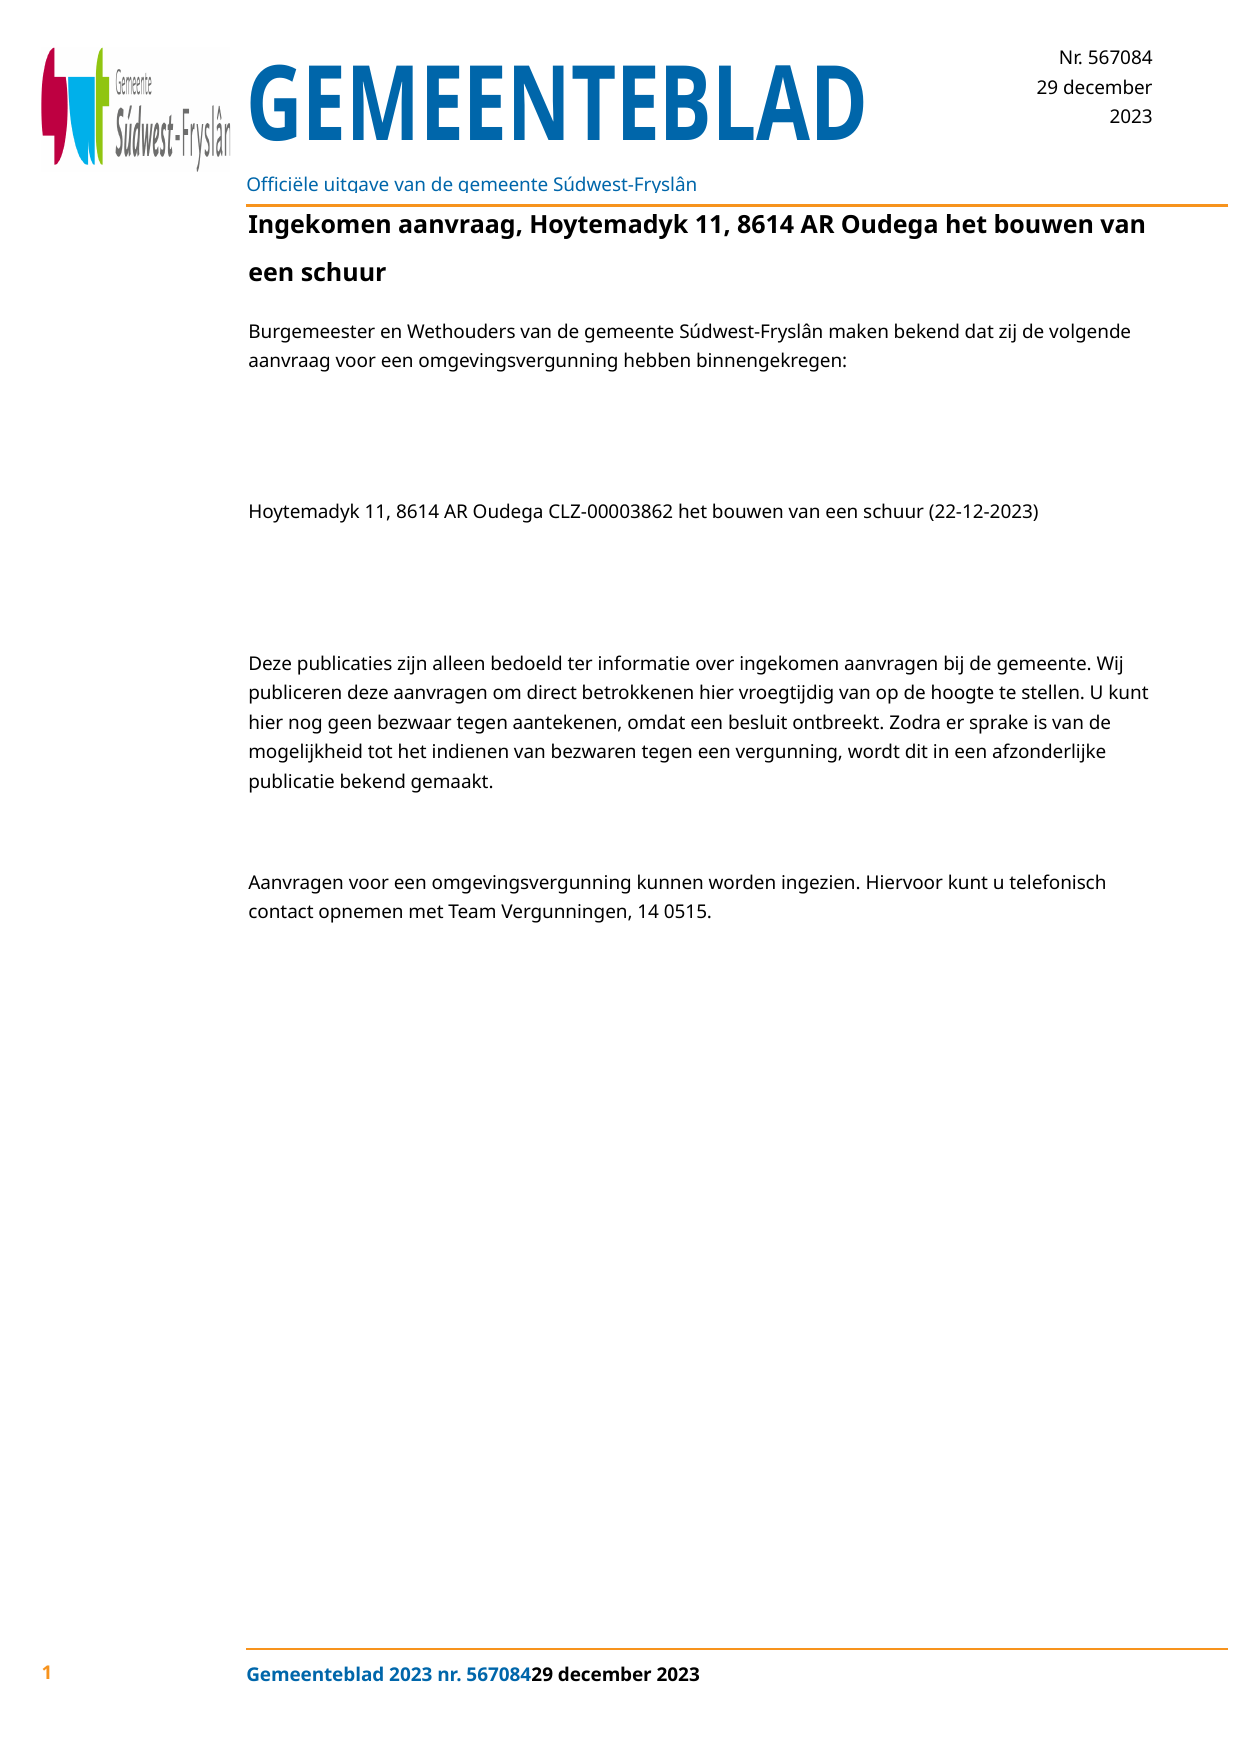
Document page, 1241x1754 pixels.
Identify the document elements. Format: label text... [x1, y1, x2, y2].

text Deze publicaties zijn alleen bedoeld ter informatie over ingekomen aanvragen bij de gemeente. Wij publiceren deze aanvragen om direct betrokkenen hier vroegtijdig van op de hoogte te stellen. U kunt hier nog geen bezwaar tegen aantekenen, omdat een besluit ontbreekt. Zodra er sprake is van de mogelijkheid tot het indienen van bezwaren tegen een vergunning, wordt dit in een afzonderlijke publicatie bekend gemaakt. [248, 650, 1152, 794]
text Ingekomen aanvraag, Hoytemadyk 11, 8614 AR Oudega het bouwen van een schuur [248, 207, 1152, 288]
text Aanvragen voor een omgevingsvergunning kunnen worden ingezien. Hiervoor kunt u telefonisch contact opnemen met Team Vergunningen, 14 0515. [248, 869, 1152, 924]
text Hoytemadyk 11, 8614 AR Oudega CLZ-00003862 het bouwen van een schuur (22-12-2023) [248, 499, 1152, 524]
text Burgemeester en Wethouders van de gemeente Súdwest-Fryslân maken bekend dat zij de volgende aanvraag voor een omgevingsvergunning hebben binnengekregen: [248, 318, 1152, 373]
picture [41, 47, 231, 172]
